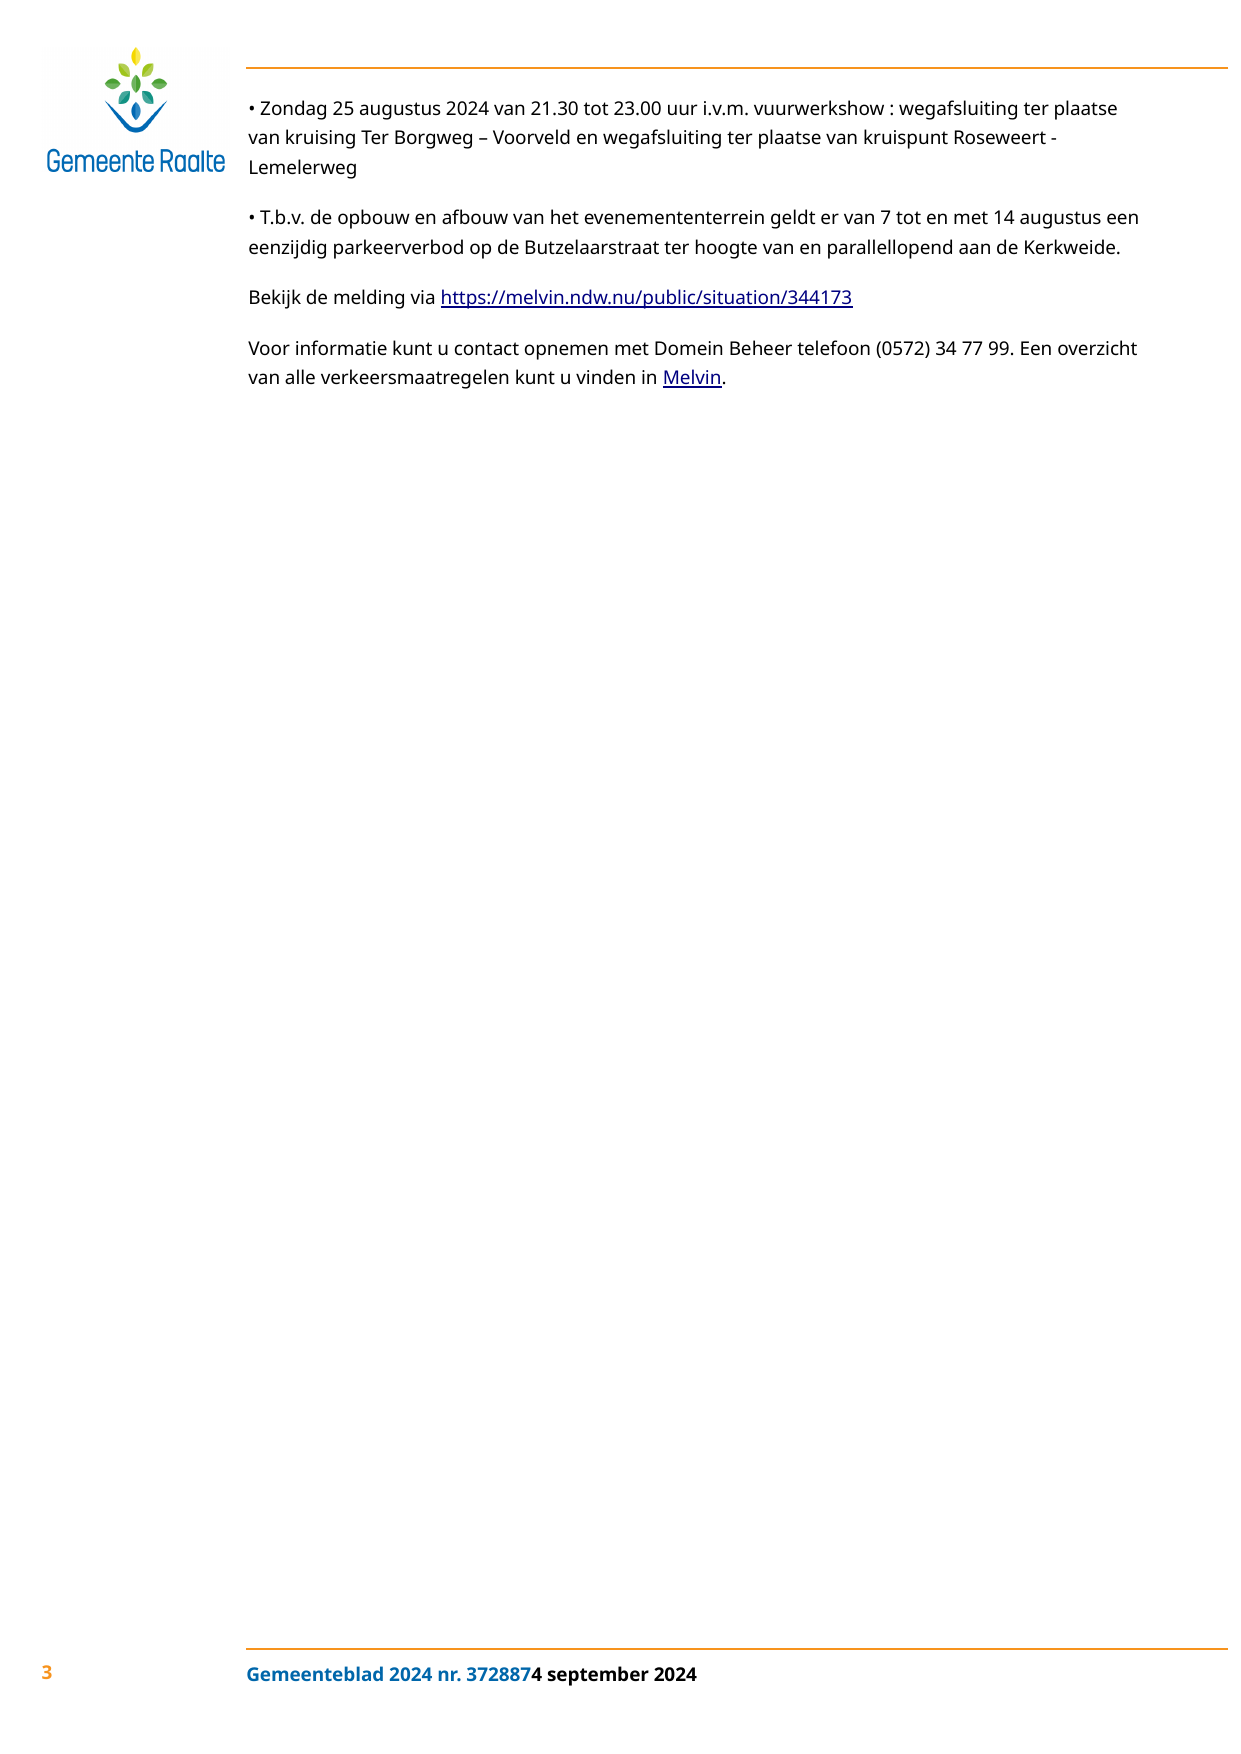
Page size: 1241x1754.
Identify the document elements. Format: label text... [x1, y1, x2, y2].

text Voor informatie kunt u contact opnemen met Domein Beheer telefoon (0572) 34 77 99. Een overzicht van alle verkeersmaatregelen kunt u vinden in Melvin. [248, 335, 1152, 390]
text Bekijk de melding via https://melvin.ndw.nu/public/situation/344173 [248, 284, 1152, 310]
text • Zondag 25 augustus 2024 van 21.30 tot 23.00 uur i.v.m. vuurwerkshow : wegafsluiting ter plaatse van kruising Ter Borgweg – Voorveld en wegafsluiting ter plaatse van kruispunt Roseweert - Lemelerweg [248, 95, 1152, 180]
picture [41, 47, 231, 172]
text • T.b.v. de opbouw en afbouw van het evenemententerrein geldt er van 7 tot en met 14 augustus een eenzijdig parkeerverbod op de Butzelaarstraat ter hoogte van en parallellopend aan de Kerkweide. [248, 204, 1152, 260]
